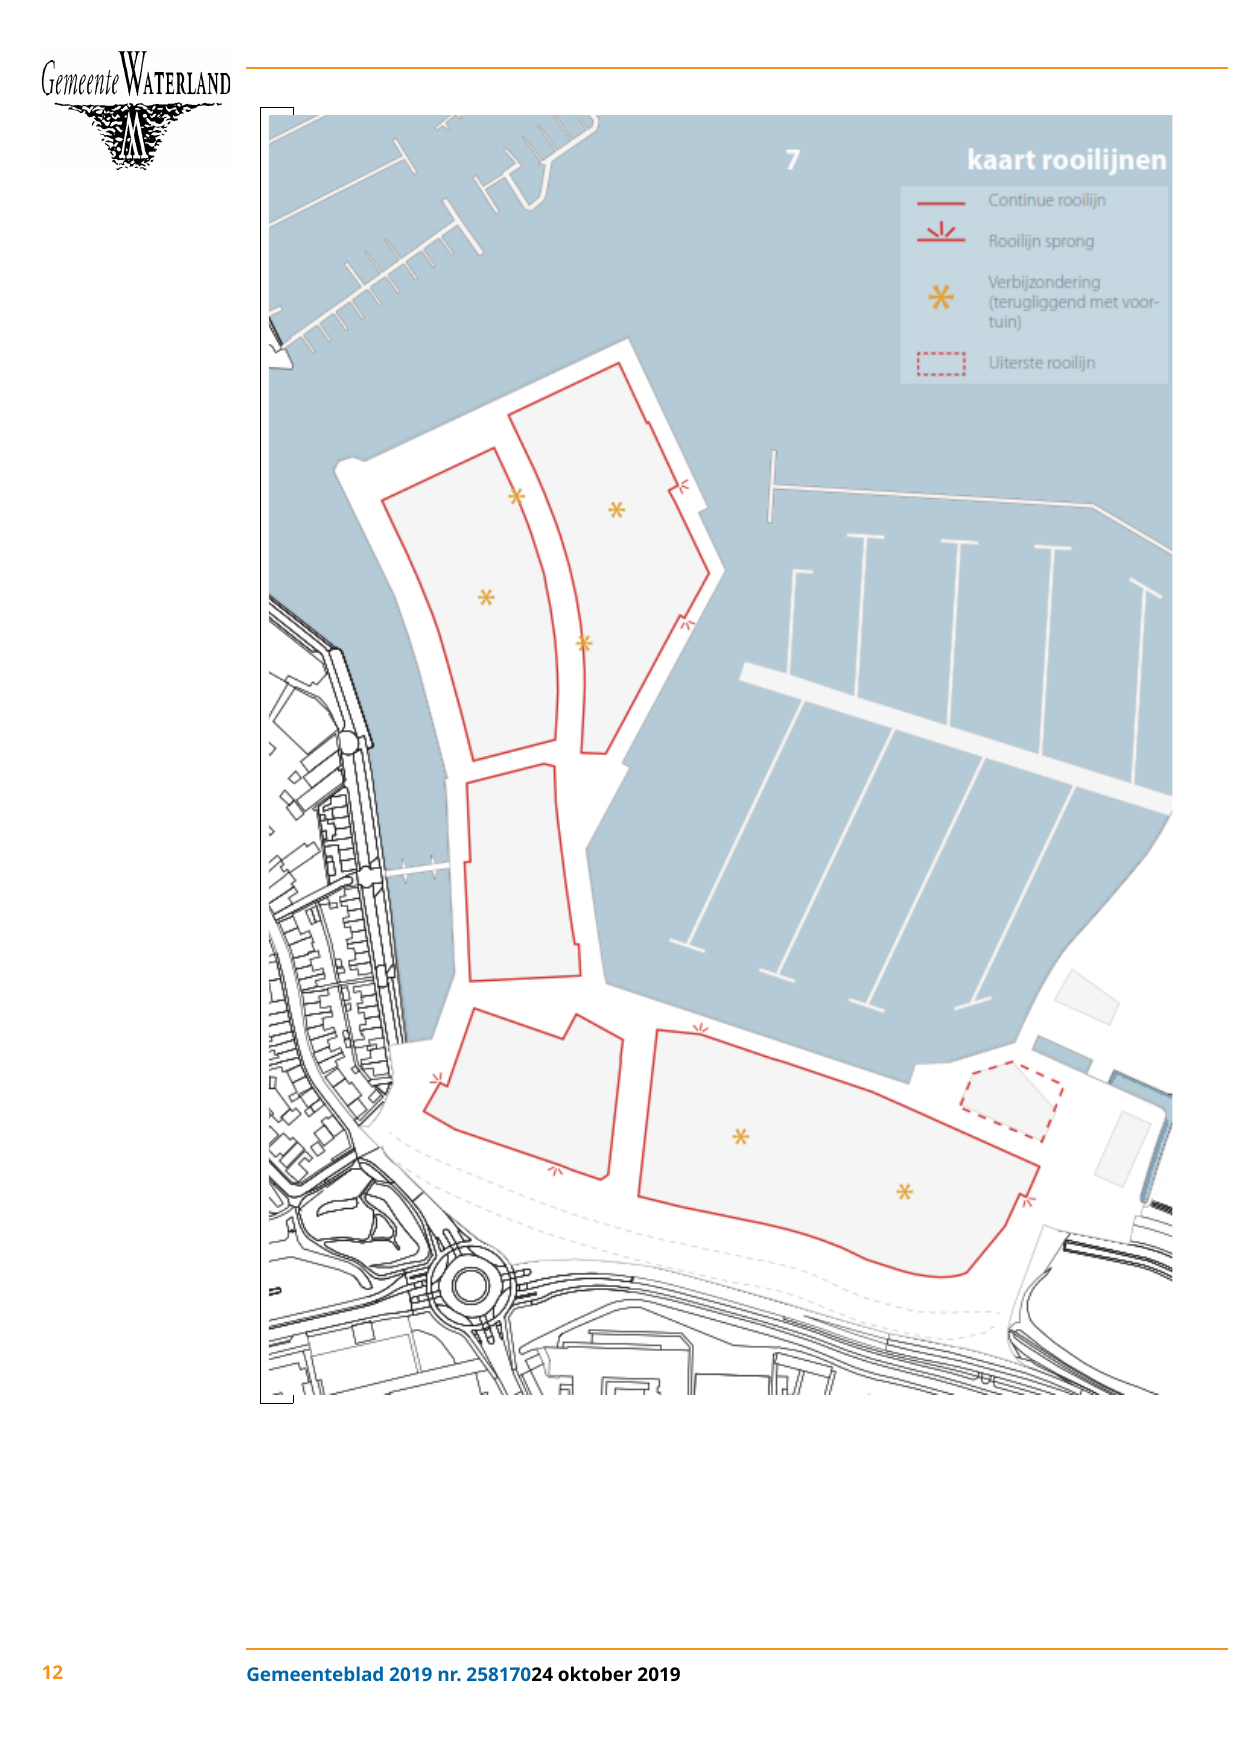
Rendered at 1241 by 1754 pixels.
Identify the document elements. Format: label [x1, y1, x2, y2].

picture [268, 115, 1173, 1395]
picture [41, 47, 231, 172]
